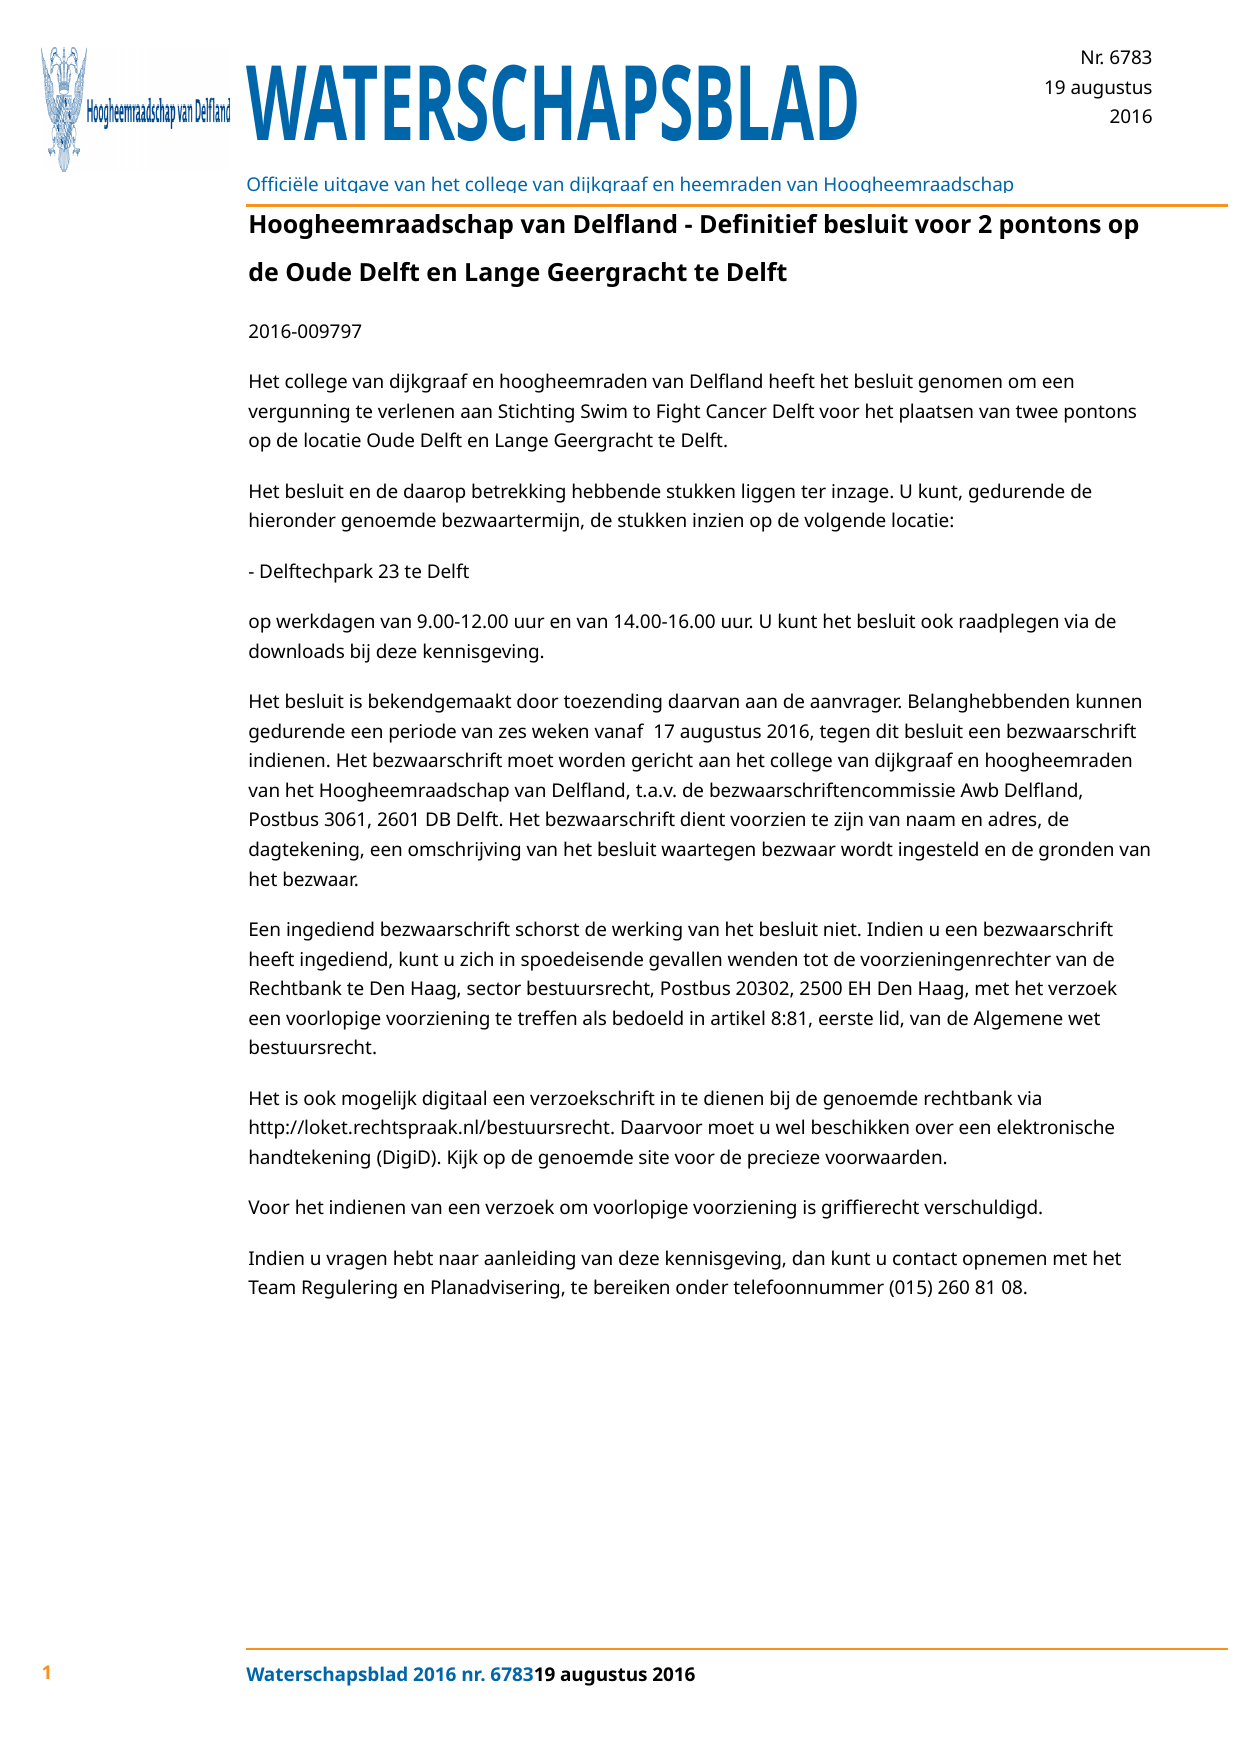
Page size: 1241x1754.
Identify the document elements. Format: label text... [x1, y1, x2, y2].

text Het besluit en de daarop betrekking hebbende stukken liggen ter inzage. U kunt, gedurende de hieronder genoemde bezwaartermijn, de stukken inzien op de volgende locatie: [248, 478, 1152, 533]
picture [41, 47, 231, 172]
text - Delftechpark 23 te Delft [248, 558, 1152, 584]
text Hoogheemraadschap van Delfland - Definitief besluit voor 2 pontons op de Oude Delft en Lange Geergracht te Delft [248, 207, 1152, 288]
text Het besluit is bekendgemaakt door toezending daarvan aan de aanvrager. Belanghebbenden kunnen gedurende een periode van zes weken vanaf 17 augustus 2016, tegen dit besluit een bezwaarschrift indienen. Het bezwaarschrift moet worden gericht aan het college van dijkgraaf en hoogheemraden van het Hoogheemraadschap van Delfland, t.a.v. de bezwaarschriftencommissie Awb Delfland, Postbus 3061, 2601 DB Delft. Het bezwaarschrift dient voorzien te zijn van naam en adres, de dagtekening, een omschrijving van het besluit waartegen bezwaar wordt ingesteld en de gronden van het bezwaar. [248, 688, 1152, 892]
text 2016-009797 [248, 318, 1152, 344]
text Een ingediend bezwaarschrift schorst de werking van het besluit niet. Indien u een bezwaarschrift heeft ingediend, kunt u zich in spoedeisende gevallen wenden tot de voorzieningenrechter van de Rechtbank te Den Haag, sector bestuursrecht, Postbus 20302, 2500 EH Den Haag, met het verzoek een voorlopige voorziening te treffen als bedoeld in artikel 8:81, eerste lid, van de Algemene wet bestuursrecht. [248, 916, 1152, 1060]
text op werkdagen van 9.00-12.00 uur en van 14.00-16.00 uur. U kunt het besluit ook raadplegen via de downloads bij deze kennisgeving. [248, 608, 1152, 664]
text Het college van dijkgraaf en hoogheemraden van Delfland heeft het besluit genomen om een vergunning te verlenen aan Stichting Swim to Fight Cancer Delft voor het plaatsen van twee pontons op de locatie Oude Delft en Lange Geergracht te Delft. [248, 368, 1152, 453]
text Het is ook mogelijk digitaal een verzoekschrift in te dienen bij de genoemde rechtbank via http://loket.rechtspraak.nl/bestuursrecht. Daarvoor moet u wel beschikken over een elektronische handtekening (DigiD). Kijk op de genoemde site voor de precieze voorwaarden. [248, 1085, 1152, 1170]
text Indien u vragen hebt naar aanleiding van deze kennisgeving, dan kunt u contact opnemen met het Team Regulering en Planadvisering, te bereiken onder telefoonnummer (015) 260 81 08. [248, 1245, 1152, 1300]
text Voor het indienen van een verzoek om voorlopige voorziening is griffierecht verschuldigd. [248, 1194, 1152, 1220]
